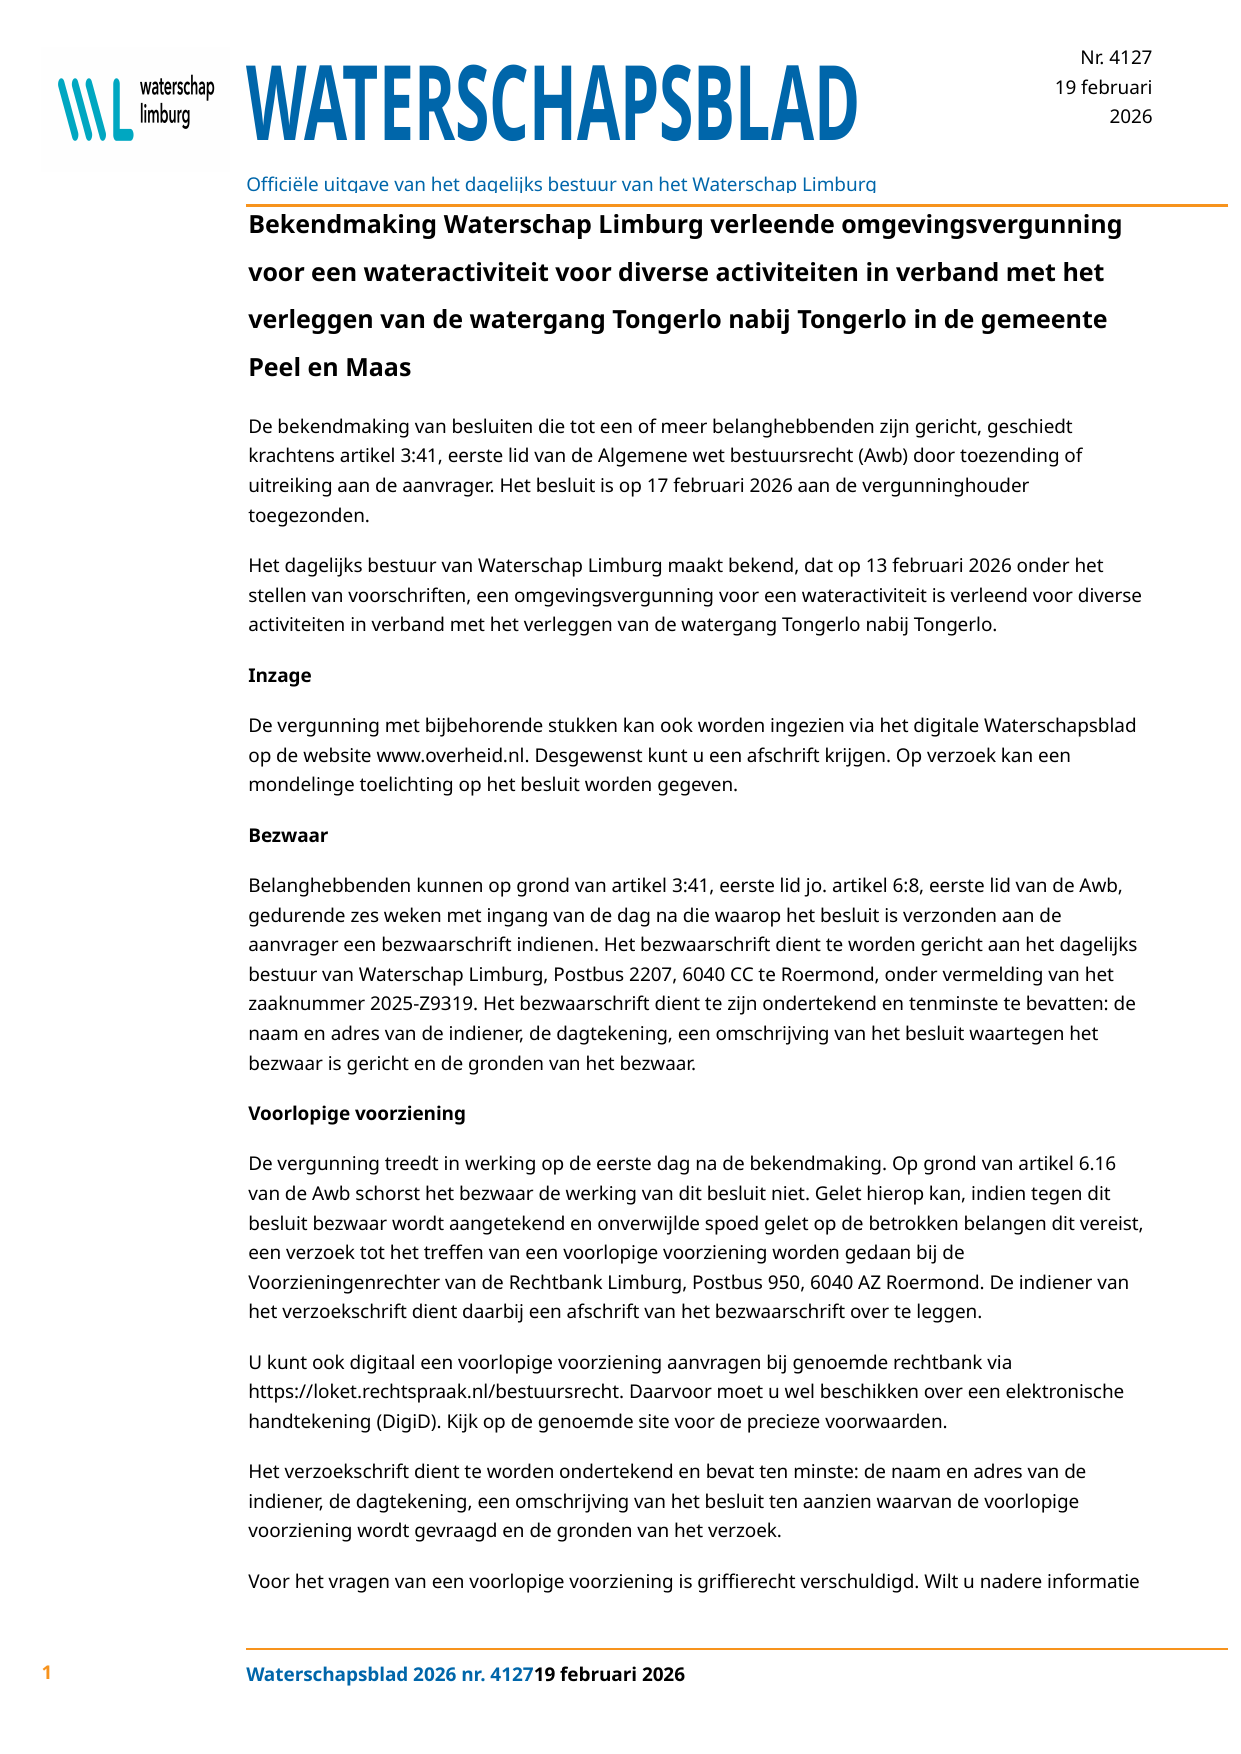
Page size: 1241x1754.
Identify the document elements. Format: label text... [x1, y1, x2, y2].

text Voorlopige voorziening [248, 1100, 1152, 1126]
text U kunt ook digitaal een voorlopige voorziening aanvragen bij genoemde rechtbank via https://loket.rechtspraak.nl/bestuursrecht. Daarvoor moet u wel beschikken over een elektronische handtekening (DigiD). Kijk op de genoemde site voor de precieze voorwaarden. [248, 1349, 1152, 1434]
text De vergunning met bijbehorende stukken kan ook worden ingezien via het digitale Waterschapsblad op de website www.overheid.nl. Desgewenst kunt u een afschrift krijgen. Op verzoek kan een mondelinge toelichting op het besluit worden gegeven. [248, 712, 1152, 797]
text Inzage [248, 662, 1152, 688]
text Het verzoekschrift dient te worden ondertekend en bevat ten minste: de naam en adres van de indiener, de dagtekening, een omschrijving van het besluit ten aanzien waarvan de voorlopige voorziening wordt gevraagd en de gronden van het verzoek. [248, 1458, 1152, 1543]
picture [41, 47, 231, 172]
text Belanghebbenden kunnen op grond van artikel 3:41, eerste lid jo. artikel 6:8, eerste lid van de Awb, gedurende zes weken met ingang van de dag na die waarop het besluit is verzonden aan de aanvrager een bezwaarschrift indienen. Het bezwaarschrift dient te worden gericht aan het dagelijks bestuur van Waterschap Limburg, Postbus 2207, 6040 CC te Roermond, onder vermelding van het zaaknummer 2025-Z9319. Het bezwaarschrift dient te zijn ondertekend en tenminste te bevatten: de naam en adres van de indiener, de dagtekening, een omschrijving van het besluit waartegen het bezwaar is gericht en de gronden van het bezwaar. [248, 872, 1152, 1076]
text Bezwaar [248, 822, 1152, 848]
text Bekendmaking Waterschap Limburg verleende omgevingsvergunning voor een wateractiviteit voor diverse activiteiten in verband met het verleggen van de watergang Tongerlo nabij Tongerlo in de gemeente Peel en Maas [248, 207, 1152, 384]
text Voor het vragen van een voorlopige voorziening is griffierecht verschuldigd. Wilt u nadere informatie [248, 1568, 1152, 1594]
text De bekendmaking van besluiten die tot een of meer belanghebbenden zijn gericht, geschiedt krachtens artikel 3:41, eerste lid van de Algemene wet bestuursrecht (Awb) door toezending of uitreiking aan de aanvrager. Het besluit is op 17 februari 2026 aan de vergunninghouder toegezonden. [248, 413, 1152, 528]
text Het dagelijks bestuur van Waterschap Limburg maakt bekend, dat op 13 februari 2026 onder het stellen van voorschriften, een omgevingsvergunning voor een wateractiviteit is verleend voor diverse activiteiten in verband met het verleggen van de watergang Tongerlo nabij Tongerlo. [248, 552, 1152, 637]
text De vergunning treedt in werking op de eerste dag na de bekendmaking. Op grond van artikel 6.16 van de Awb schorst het bezwaar de werking van dit besluit niet. Gelet hierop kan, indien tegen dit besluit bezwaar wordt aangetekend en onverwijlde spoed gelet op de betrokken belangen dit vereist, een verzoek tot het treffen van een voorlopige voorziening worden gedaan bij de Voorzieningenrechter van de Rechtbank Limburg, Postbus 950, 6040 AZ Roermond. De indiener van het verzoekschrift dient daarbij een afschrift van het bezwaarschrift over te leggen. [248, 1151, 1152, 1324]
